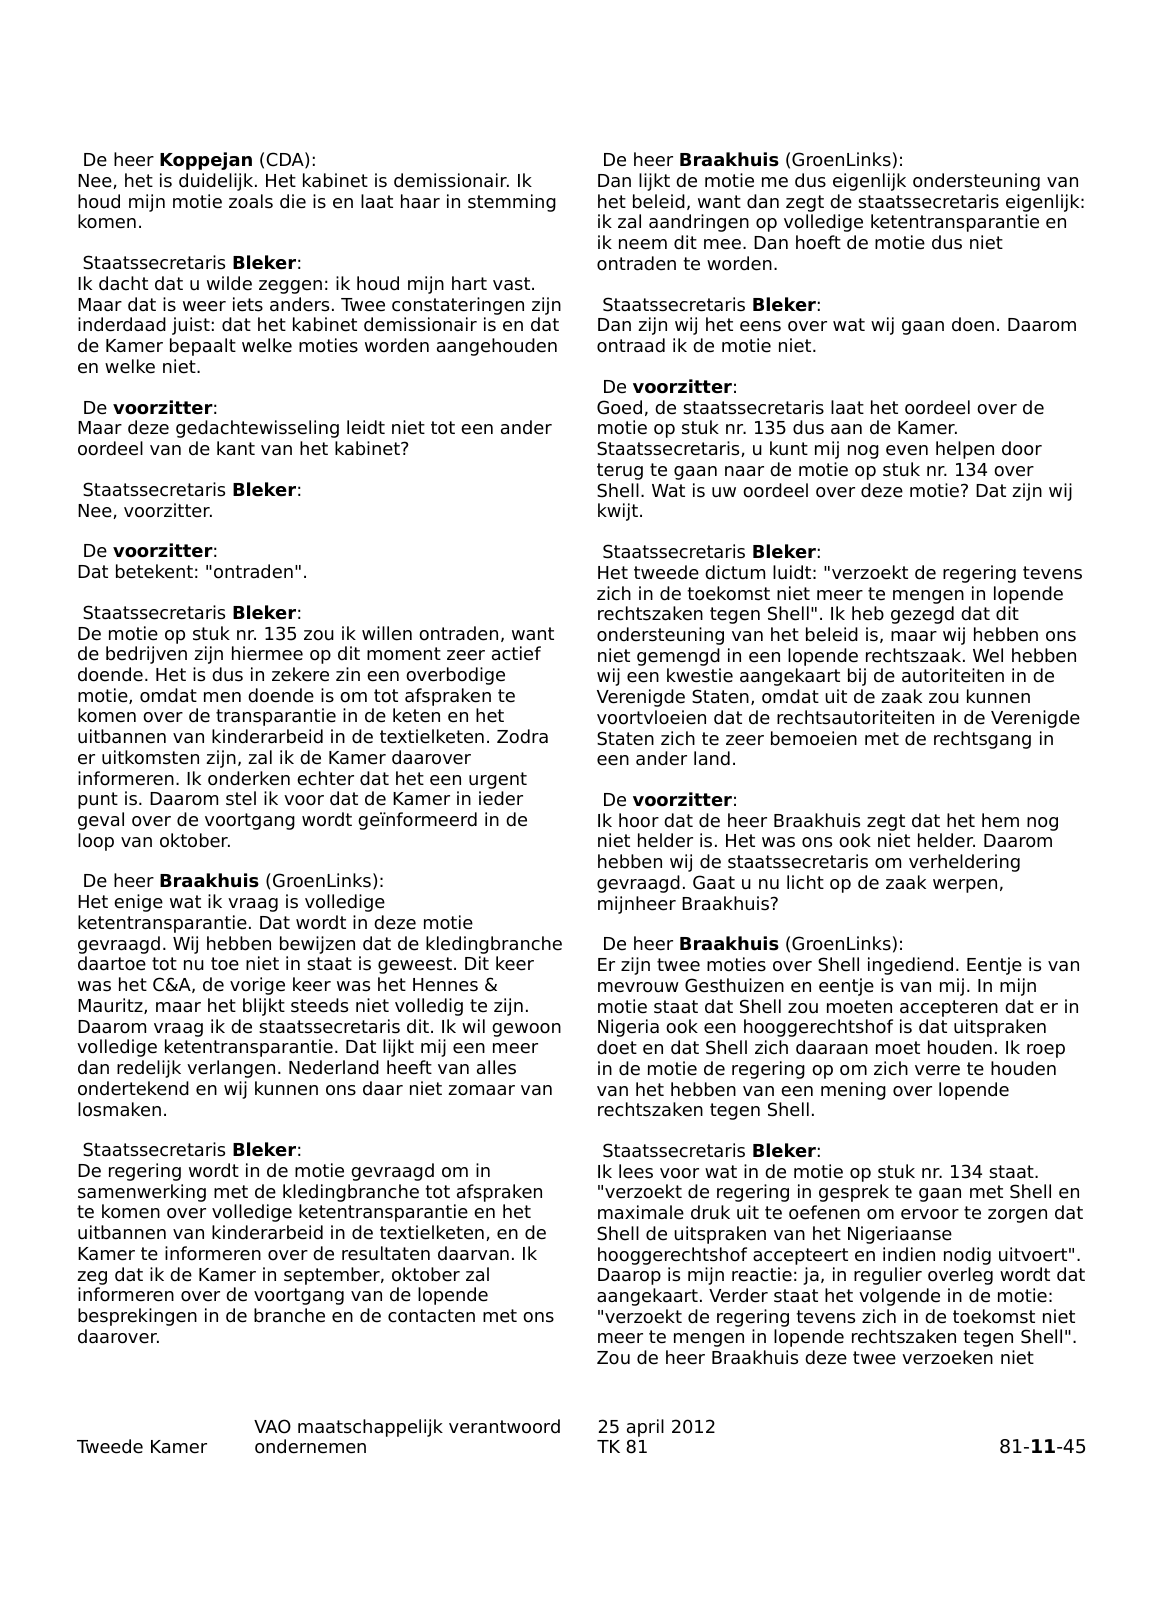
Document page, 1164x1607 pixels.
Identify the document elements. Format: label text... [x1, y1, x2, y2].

text Maar deze gedachtewisseling leidt niet tot een ander oordeel van de kant van het kabinet? [77, 418, 567, 460]
text Dan zijn wij het eens over wat wij gaan doen. Daarom ontraad ik de motie niet. [596, 315, 1087, 357]
text De motie op stuk nr. 135 zou ik willen ontraden, want de bedrijven zijn hiermee op dit moment zeer actief doende. Het is dus in zekere zin een overbodige motie, omdat men doende is om tot afspraken te komen over de transparantie in de keten en het uitbannen van kinderarbeid in de textielketen. Zodra er uitkomsten zijn, zal ik de Kamer daarover informeren. Ik onderken echter dat het een urgent punt is. Daarom stel ik voor dat de Kamer in ieder geval over de voortgang wordt geïnformeerd in de loop van oktober. [77, 623, 567, 851]
text De heer Koppejan (CDA): [77, 150, 567, 171]
text Staatssecretaris Bleker: [77, 603, 567, 623]
text De heer Braakhuis (GroenLinks): [596, 150, 1087, 171]
text Staatssecretaris Bleker: [77, 480, 567, 500]
text Nee, het is duidelijk. Het kabinet is demissionair. Ik houd mijn motie zoals die is en laat haar in stemming komen. [77, 171, 567, 233]
text Ik dacht dat u wilde zeggen: ik houd mijn hart vast. Maar dat is weer iets anders. Twee constateringen zijn inderdaad juist: dat het kabinet demissionair is en dat de Kamer bepaalt welke moties worden aangehouden en welke niet. [77, 274, 567, 377]
text De heer Braakhuis (GroenLinks): [77, 871, 567, 892]
text De voorzitter: [77, 541, 567, 562]
text Nee, voorzitter. [77, 500, 567, 521]
text De voorzitter: [596, 790, 1087, 811]
text Dan lijkt de motie me dus eigenlijk ondersteuning van het beleid, want dan zegt de staatssecretaris eigenlijk: ik zal aandringen op volledige ketentransparantie en ik neem dit mee. Dan hoeft de motie dus niet ontraden te worden. [596, 171, 1087, 274]
text Staatssecretaris Bleker: [77, 253, 567, 274]
text Goed, de staatssecretaris laat het oordeel over de motie op stuk nr. 135 dus aan de Kamer. Staatssecretaris, u kunt mij nog even helpen door terug te gaan naar de motie op stuk nr. 134 over Shell. Wat is uw oordeel over deze motie? Dat zijn wij kwijt. [596, 397, 1087, 522]
text De regering wordt in de motie gevraagd om in samenwerking met de kledingbranche tot afspraken te komen over volledige ketentransparantie en het uitbannen van kinderarbeid in de textielketen, en de Kamer te informeren over de resultaten daarvan. Ik zeg dat ik de Kamer in september, oktober zal informeren over de voortgang van de lopende besprekingen in de branche en de contacten met ons daarover. [77, 1161, 567, 1347]
text De heer Braakhuis (GroenLinks): [596, 934, 1087, 955]
text Staatssecretaris Bleker: [596, 1141, 1087, 1162]
text De voorzitter: [77, 397, 567, 418]
text Dat betekent: "ontraden". [77, 562, 567, 583]
text Staatssecretaris Bleker: [77, 1140, 567, 1161]
text Er zijn twee moties over Shell ingediend. Eentje is van mevrouw Gesthuizen en eentje is van mij. In mijn motie staat dat Shell zou moeten accepteren dat er in Nigeria ook een hooggerechtshof is dat uitspraken doet en dat Shell zich daaraan moet houden. Ik roep in de motie de regering op om zich verre te houden van het hebben van een mening over lopende rechtszaken tegen Shell. [596, 955, 1087, 1121]
text Het enige wat ik vraag is volledige ketentransparantie. Dat wordt in deze motie gevraagd. Wij hebben bewijzen dat de kledingbranche daartoe tot nu toe niet in staat is geweest. Dit keer was het C&A, de vorige keer was het Hennes & Mauritz, maar het blijkt steeds niet volledig te zijn. Daarom vraag ik de staatssecretaris dit. Ik wil gewoon volledige ketentransparantie. Dat lijkt mij een meer dan redelijk verlangen. Nederland heeft van alles ondertekend en wij kunnen ons daar niet zomaar van losmaken. [77, 892, 567, 1120]
text Het tweede dictum luidt: "verzoekt de regering tevens zich in de toekomst niet meer te mengen in lopende rechtszaken tegen Shell". Ik heb gezegd dat dit ondersteuning van het beleid is, maar wij hebben ons niet gemengd in een lopende rechtszaak. Wel hebben wij een kwestie aangekaart bij de autoriteiten in de Verenigde Staten, omdat uit de zaak zou kunnen voortvloeien dat de rechtsautoriteiten in de Verenigde Staten zich te zeer bemoeien met de rechtsgang in een ander land. [596, 563, 1087, 770]
text Staatssecretaris Bleker: [596, 542, 1087, 563]
text Ik hoor dat de heer Braakhuis zegt dat het hem nog niet helder is. Het was ons ook niet helder. Daarom hebben wij de staatssecretaris om verheldering gevraagd. Gaat u nu licht op de zaak werpen, mijnheer Braakhuis? [596, 811, 1087, 914]
text Ik lees voor wat in de motie op stuk nr. 134 staat. "verzoekt de regering in gesprek te gaan met Shell en maximale druk uit te oefenen om ervoor te zorgen dat Shell de uitspraken van het Nigeriaanse hooggerechtshof accepteert en indien nodig uitvoert". Daarop is mijn reactie: ja, in regulier overleg wordt dat aangekaart. Verder staat het volgende in de motie: "verzoekt de regering tevens zich in de toekomst niet meer te mengen in lopende rechtszaken tegen Shell". Zou de heer Braakhuis deze twee verzoeken niet [596, 1162, 1087, 1369]
text De voorzitter: [596, 377, 1087, 397]
text Staatssecretaris Bleker: [596, 294, 1087, 315]
